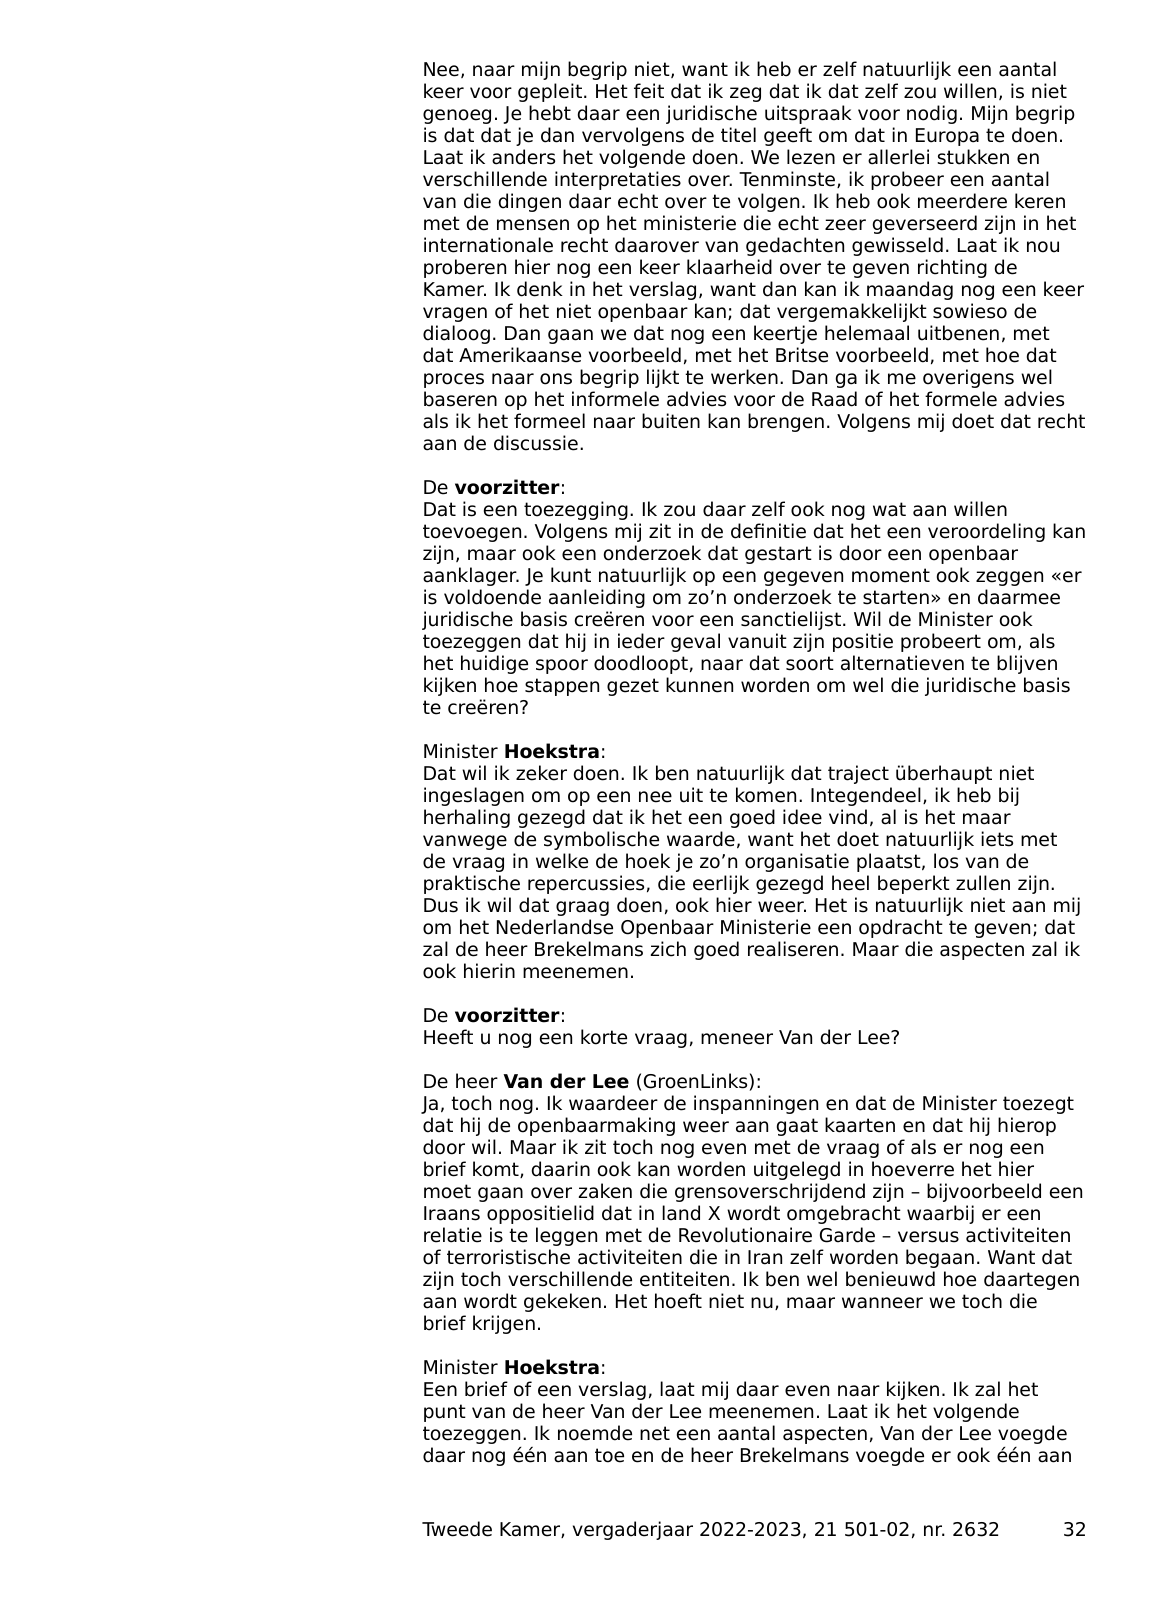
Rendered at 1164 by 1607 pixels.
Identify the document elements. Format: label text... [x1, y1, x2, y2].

text Nee, naar mijn begrip niet, want ik heb er zelf natuurlijk een aantal keer voor gepleit. Het feit dat ik zeg dat ik dat zelf zou willen, is niet genoeg. Je hebt daar een juridische uitspraak voor nodig. Mijn begrip is dat dat je dan vervolgens de titel geeft om dat in Europa te doen. [422, 59, 1087, 147]
text Ja, toch nog. Ik waardeer de inspanningen en dat de Minister toezegt dat hij de openbaarmaking weer aan gaat kaarten en dat hij hierop door wil. Maar ik zit toch nog even met de vraag of als er nog een brief komt, daarin ook kan worden uitgelegd in hoeverre het hier moet gaan over zaken die grensoverschrijdend zijn – bijvoorbeeld een Iraans oppositielid dat in land X wordt omgebracht waarbij er een relatie is te leggen met de Revolutionaire Garde – versus activiteiten of terroristische activiteiten die in Iran zelf worden begaan. Want dat zijn toch verschillende entiteiten. Ik ben wel benieuwd hoe daartegen aan wordt gekeken. Het hoeft niet nu, maar wanneer we toch die brief krijgen. [422, 1093, 1087, 1335]
text Dat wil ik zeker doen. Ik ben natuurlijk dat traject überhaupt niet ingeslagen om op een nee uit te komen. Integendeel, ik heb bij herhaling gezegd dat ik het een goed idee vind, al is het maar vanwege de symbolische waarde, want het doet natuurlijk iets met de vraag in welke de hoek je zo’n organisatie plaatst, los van de praktische repercussies, die eerlijk gezegd heel beperkt zullen zijn. Dus ik wil dat graag doen, ook hier weer. Het is natuurlijk niet aan mij om het Nederlandse Openbaar Ministerie een opdracht te geven; dat zal de heer Brekelmans zich goed realiseren. Maar die aspecten zal ik ook hierin meenemen. [422, 763, 1087, 983]
text Een brief of een verslag, laat mij daar even naar kijken. Ik zal het punt van de heer Van der Lee meenemen. Laat ik het volgende toezeggen. Ik noemde net een aantal aspecten, Van der Lee voegde daar nog één aan toe en de heer Brekelmans voegde er ook één aan [422, 1379, 1087, 1467]
text Dat is een toezegging. Ik zou daar zelf ook nog wat aan willen toevoegen. Volgens mij zit in de definitie dat het een veroordeling kan zijn, maar ook een onderzoek dat gestart is door een openbaar aanklager. Je kunt natuurlijk op een gegeven moment ook zeggen «er is voldoende aanleiding om zo’n onderzoek te starten» en daarmee juridische basis creëren voor een sanctielijst. Wil de Minister ook toezeggen dat hij in ieder geval vanuit zijn positie probeert om, als het huidige spoor doodloopt, naar dat soort alternatieven te blijven kijken hoe stappen gezet kunnen worden om wel die juridische basis te creëren? [422, 499, 1087, 719]
text Minister Hoekstra: [422, 741, 1087, 763]
text De voorzitter: [422, 1005, 1087, 1027]
text Laat ik anders het volgende doen. We lezen er allerlei stukken en verschillende interpretaties over. Tenminste, ik probeer een aantal van die dingen daar echt over te volgen. Ik heb ook meerdere keren met de mensen op het ministerie die echt zeer geverseerd zijn in het internationale recht daarover van gedachten gewisseld. Laat ik nou proberen hier nog een keer klaarheid over te geven richting de Kamer. Ik denk in het verslag, want dan kan ik maandag nog een keer vragen of het niet openbaar kan; dat vergemakkelijkt sowieso de dialoog. Dan gaan we dat nog een keertje helemaal uitbenen, met dat Amerikaanse voorbeeld, met het Britse voorbeeld, met hoe dat proces naar ons begrip lijkt te werken. Dan ga ik me overigens wel baseren op het informele advies voor de Raad of het formele advies als ik het formeel naar buiten kan brengen. Volgens mij doet dat recht aan de discussie. [422, 147, 1087, 455]
text Minister Hoekstra: [422, 1357, 1087, 1379]
text Heeft u nog een korte vraag, meneer Van der Lee? [422, 1027, 1087, 1049]
text De voorzitter: [422, 477, 1087, 499]
text De heer Van der Lee (GroenLinks): [422, 1071, 1087, 1093]
